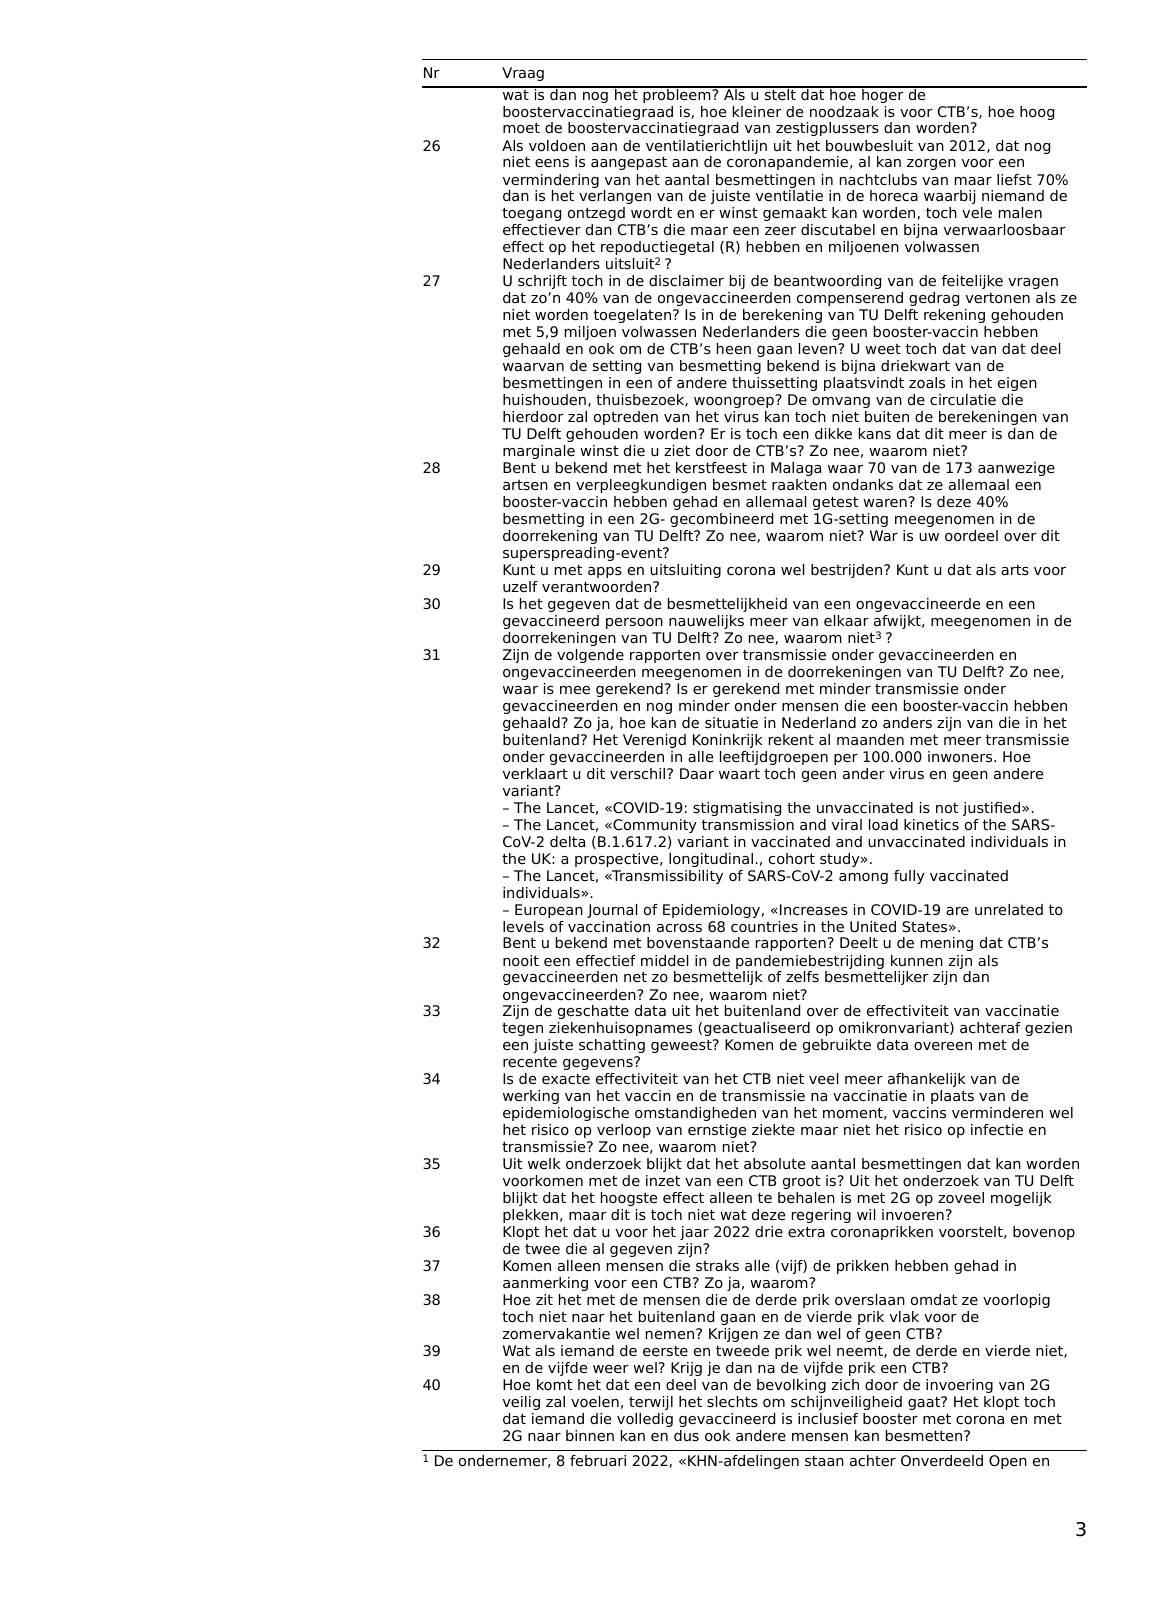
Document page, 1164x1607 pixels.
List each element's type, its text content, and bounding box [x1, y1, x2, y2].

table_cell 33 [422, 1003, 496, 1071]
table_cell U schrijft toch in de disclaimer bij de beantwoording van de feitelijke vragen dat zo’n 40% van de ongevaccineerden compenserend gedrag vertonen als ze niet worden toegelaten? Is in de berekening van TU Delft rekening gehouden met 5,9 miljoen volwassen Nederlanders die geen booster-vaccin hebben gehaald en ook om de CTB’s heen gaan leven? U weet toch dat van dat deel waarvan de setting van besmetting bekend is bijna driekwart van de besmettingen in een of andere thuissetting plaatsvindt zoals in het eigen huishouden, thuisbezoek, woongroep? De omvang van de circulatie die hierdoor zal optreden van het virus kan toch niet buiten de berekeningen van TU Delft gehouden worden? Er is toch een dikke kans dat dit meer is dan de marginale winst die u ziet door de CTB’s? Zo nee, waarom niet? [496, 273, 1087, 460]
table_cell 29 [422, 562, 496, 596]
table_cell 32 [422, 935, 496, 1003]
table_cell wat is dan nog het probleem? Als u stelt dat hoe hoger de boostervaccinatiegraad is, hoe kleiner de noodzaak is voor CTB’s, hoe hoog moet de boostervaccinatiegraad van zestigplussers dan worden? [496, 88, 1087, 137]
table_cell Is de exacte effectiviteit van het CTB niet veel meer afhankelijk van de werking van het vaccin en de transmissie na vaccinatie in plaats van de epidemiologische omstandigheden van het moment, vaccins verminderen wel het risico op verloop van ernstige ziekte maar niet het risico op infectie en transmissie? Zo nee, waarom niet? [496, 1071, 1087, 1156]
table_cell Is het gegeven dat de besmettelijkheid van een ongevaccineerde en een gevaccineerd persoon nauwelijks meer van elkaar afwijkt, meegenomen in de doorrekeningen van TU Delft? Zo nee, waarom niet3? [496, 596, 1087, 647]
table_cell 37 [422, 1258, 496, 1292]
table_cell Als voldoen aan de ventilatierichtlijn uit het bouwbesluit van 2012, dat nog niet eens is aangepast aan de coronapandemie, al kan zorgen voor een vermindering van het aantal besmettingen in nachtclubs van maar liefst 70% dan is het verlangen van de juiste ventilatie in de horeca waarbij niemand de toegang ontzegd wordt en er winst gemaakt kan worden, toch vele malen effectiever dan CTB’s die maar een zeer discutabel en bijna verwaarloosbaar effect op het repoductiegetal (R) hebben en miljoenen volwassen Nederlanders uitsluit2? [496, 138, 1087, 273]
table_cell Kunt u met apps en uitsluiting corona wel bestrijden? Kunt u dat als arts voor uzelf verantwoorden? [496, 562, 1087, 596]
table_cell 31 [422, 647, 496, 935]
table_cell Hoe zit het met de mensen die de derde prik overslaan omdat ze voorlopig toch niet naar het buitenland gaan en de vierde prik vlak voor de zomervakantie wel nemen? Krijgen ze dan wel of geen CTB? [496, 1292, 1087, 1343]
table_cell Bent u bekend met het kerstfeest in Malaga waar 70 van de 173 aanwezige artsen en verpleegkundigen besmet raakten ondanks dat ze allemaal een booster-vaccin hebben gehad en allemaal getest waren? Is deze 40% besmetting in een 2G- gecombineerd met 1G-setting meegenomen in de doorrekening van TU Delft? Zo nee, waarom niet? War is uw oordeel over dit superspreading-event? [496, 460, 1087, 562]
table_cell 27 [422, 273, 496, 460]
table_cell 28 [422, 460, 496, 562]
table_cell 1 De ondernemer, 8 februari 2022, «KHN-afdelingen staan achter Onverdeeld Open en [422, 1451, 1087, 1470]
table_cell 36 [422, 1224, 496, 1258]
table_cell 39 [422, 1343, 496, 1377]
table_header Vraag [496, 60, 1087, 86]
table_cell 35 [422, 1156, 496, 1224]
table_cell Wat als iemand de eerste en tweede prik wel neemt, de derde en vierde niet, en de vijfde weer wel? Krijg je dan na de vijfde prik een CTB? [496, 1343, 1087, 1377]
table_header Nr [422, 60, 496, 86]
table_cell Komen alleen mensen die straks alle (vijf) de prikken hebben gehad in aanmerking voor een CTB? Zo ja, waarom? [496, 1258, 1087, 1292]
table_cell [422, 88, 496, 137]
table_cell 40 [422, 1377, 496, 1449]
table_cell Bent u bekend met bovenstaande rapporten? Deelt u de mening dat CTB’s nooit een effectief middel in de pandemiebestrijding kunnen zijn als gevaccineerden net zo besmettelijk of zelfs besmettelijker zijn dan ongevaccineerden? Zo nee, waarom niet? [496, 935, 1087, 1003]
table_cell 34 [422, 1071, 496, 1156]
table_cell Uit welk onderzoek blijkt dat het absolute aantal besmettingen dat kan worden voorkomen met de inzet van een CTB groot is? Uit het onderzoek van TU Delft blijkt dat het hoogste effect alleen te behalen is met 2G op zoveel mogelijk plekken, maar dit is toch niet wat deze regering wil invoeren? [496, 1156, 1087, 1224]
table_cell Klopt het dat u voor het jaar 2022 drie extra coronaprikken voorstelt, bovenop de twee die al gegeven zijn? [496, 1224, 1087, 1258]
table_cell Hoe komt het dat een deel van de bevolking zich door de invoering van 2G veilig zal voelen, terwijl het slechts om schijnveiligheid gaat? Het klopt toch dat iemand die volledig gevaccineerd is inclusief booster met corona en met 2G naar binnen kan en dus ook andere mensen kan besmetten? [496, 1377, 1087, 1449]
table_cell Zijn de volgende rapporten over transmissie onder gevaccineerden en ongevaccineerden meegenomen in de doorrekeningen van TU Delft? Zo nee, waar is mee gerekend? Is er gerekend met minder transmissie onder gevaccineerden en nog minder onder mensen die een booster-vaccin hebben gehaald? Zo ja, hoe kan de situatie in Nederland zo anders zijn van die in het buitenland? Het Verenigd Koninkrijk rekent al maanden met meer transmissie onder gevaccineerden in alle leeftijdgroepen per 100.000 inwoners. Hoe verklaart u dit verschil? Daar waart toch geen ander virus en geen andere variant? – The Lancet, «COVID-19: stigmatising the unvaccinated is not justified». – The Lancet, «Community transmission and viral load kinetics of the SARS-CoV-2 delta (B.1.617.2) variant in vaccinated and unvaccinated individuals in the UK: a prospective, longitudinal., cohort study». – The Lancet, «Transmissibility of SARS-CoV-2 among fully vaccinated individuals». – European Journal of Epidemiology, «Increases in COVID-19 are unrelated to levels of vaccination across 68 countries in the United States». [496, 647, 1087, 935]
table_cell Zijn de geschatte data uit het buitenland over de effectiviteit van vaccinatie tegen ziekenhuisopnames (geactualiseerd op omikronvariant) achteraf gezien een juiste schatting geweest? Komen de gebruikte data overeen met de recente gegevens? [496, 1003, 1087, 1071]
table_cell 26 [422, 138, 496, 273]
table_cell 38 [422, 1292, 496, 1343]
table_cell 30 [422, 596, 496, 647]
